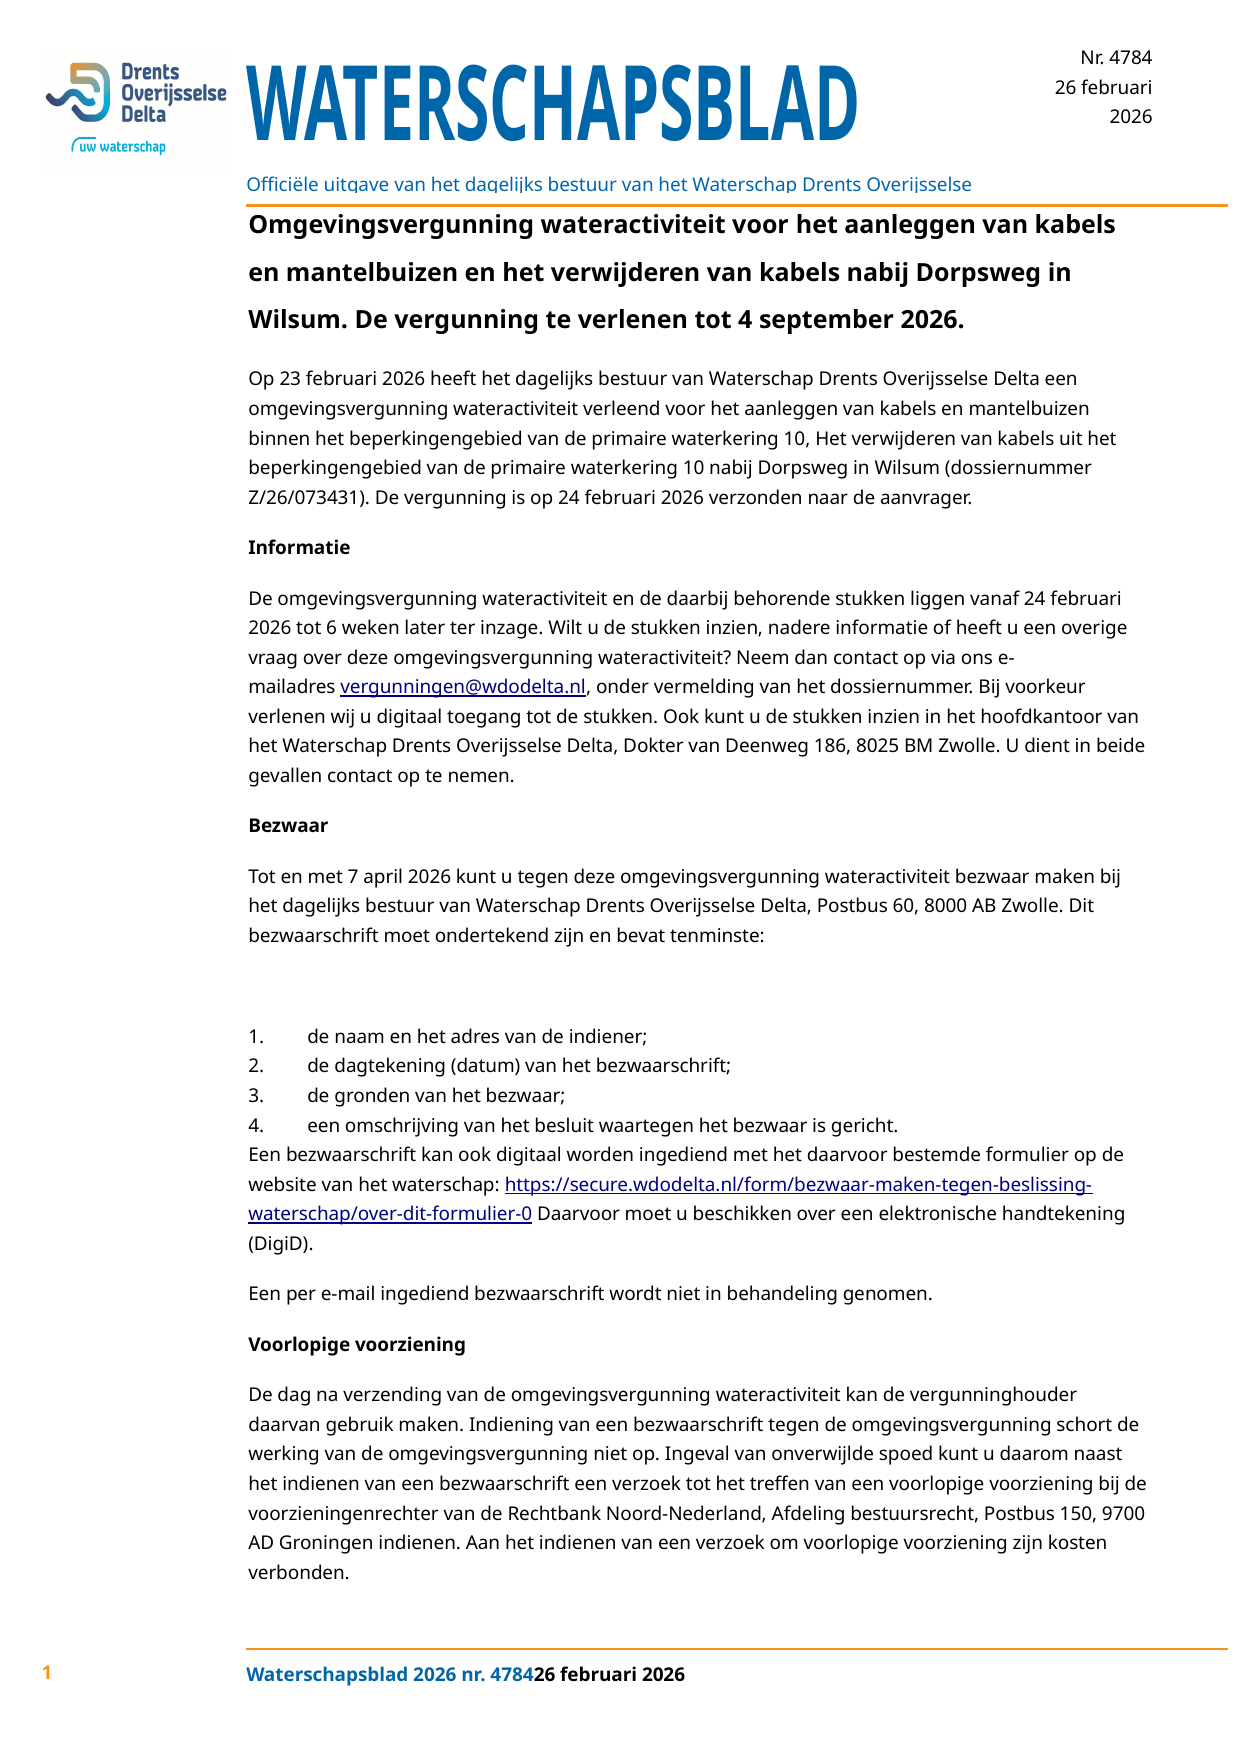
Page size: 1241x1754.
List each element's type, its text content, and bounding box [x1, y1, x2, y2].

list de gronden van het bezwaar; [248, 1082, 1152, 1108]
text Een per e-mail ingediend bezwaarschrift wordt niet in behandeling genomen. [248, 1281, 1152, 1306]
text De omgevingsvergunning wateractiviteit en de daarbij behorende stukken liggen vanaf 24 februari 2026 tot 6 weken later ter inzage. Wilt u de stukken inzien, nadere informatie of heeft u een overige vraag over deze omgevingsvergunning wateractiviteit? Neem dan contact op via ons e-mailadres vergunningen@wdodelta.nl, onder vermelding van het dossiernummer. Bij voorkeur verlenen wij u digitaal toegang tot de stukken. Ook kunt u de stukken inzien in het hoofdkantoor van het Waterschap Drents Overijsselse Delta, Dokter van Deenweg 186, 8025 BM Zwolle. U dient in beide gevallen contact op te nemen. [248, 585, 1152, 788]
text De dag na verzending van de omgevingsvergunning wateractiviteit kan de vergunninghouder daarvan gebruik maken. Indiening van een bezwaarschrift tegen de omgevingsvergunning schort de werking van de omgevingsvergunning niet op. Ingeval van onverwijlde spoed kunt u daarom naast het indienen van een bezwaarschrift een verzoek tot het treffen van een voorlopige voorziening bij de voorzieningenrechter van de Rechtbank Noord-Nederland, Afdeling bestuursrecht, Postbus 150, 9700 AD Groningen indienen. Aan het indienen van een verzoek om voorlopige voorziening zijn kosten verbonden. [248, 1381, 1152, 1584]
picture [41, 47, 231, 172]
list de dagtekening (datum) van het bezwaarschrift; [248, 1053, 1152, 1078]
text Bezwaar [248, 813, 1152, 838]
text Informatie [248, 534, 1152, 560]
list een omschrijving van het besluit waartegen het bezwaar is gericht. [248, 1112, 1152, 1137]
text Omgevingsvergunning wateractiviteit voor het aanleggen van kabels en mantelbuizen en het verwijderen van kabels nabij Dorpsweg in Wilsum. De vergunning te verlenen tot 4 september 2026. [248, 207, 1152, 336]
text Tot en met 7 april 2026 kunt u tegen deze omgevingsvergunning wateractiviteit bezwaar maken bij het dagelijks bestuur van Waterschap Drents Overijsselse Delta, Postbus 60, 8000 AB Zwolle. Dit bezwaarschrift moet ondertekend zijn en bevat tenminste: [248, 863, 1152, 948]
text Op 23 februari 2026 heeft het dagelijks bestuur van Waterschap Drents Overijsselse Delta een omgevingsvergunning wateractiviteit verleend voor het aanleggen van kabels en mantelbuizen binnen het beperkingengebied van de primaire waterkering 10, Het verwijderen van kabels uit het beperkingengebied van de primaire waterkering 10 nabij Dorpsweg in Wilsum (dossiernummer Z/26/073431). De vergunning is op 24 februari 2026 verzonden naar de aanvrager. [248, 366, 1152, 509]
list de naam en het adres van de indiener; [248, 1023, 1152, 1049]
text Voorlopige voorziening [248, 1331, 1152, 1357]
text Een bezwaarschrift kan ook digitaal worden ingediend met het daarvoor bestemde formulier op de website van het waterschap: https://secure.wdodelta.nl/form/bezwaar-maken-tegen-beslissing-waterschap/over-dit-formulier-0 Daarvoor moet u beschikken over een elektronische handtekening (DigiD). [248, 1141, 1152, 1256]
